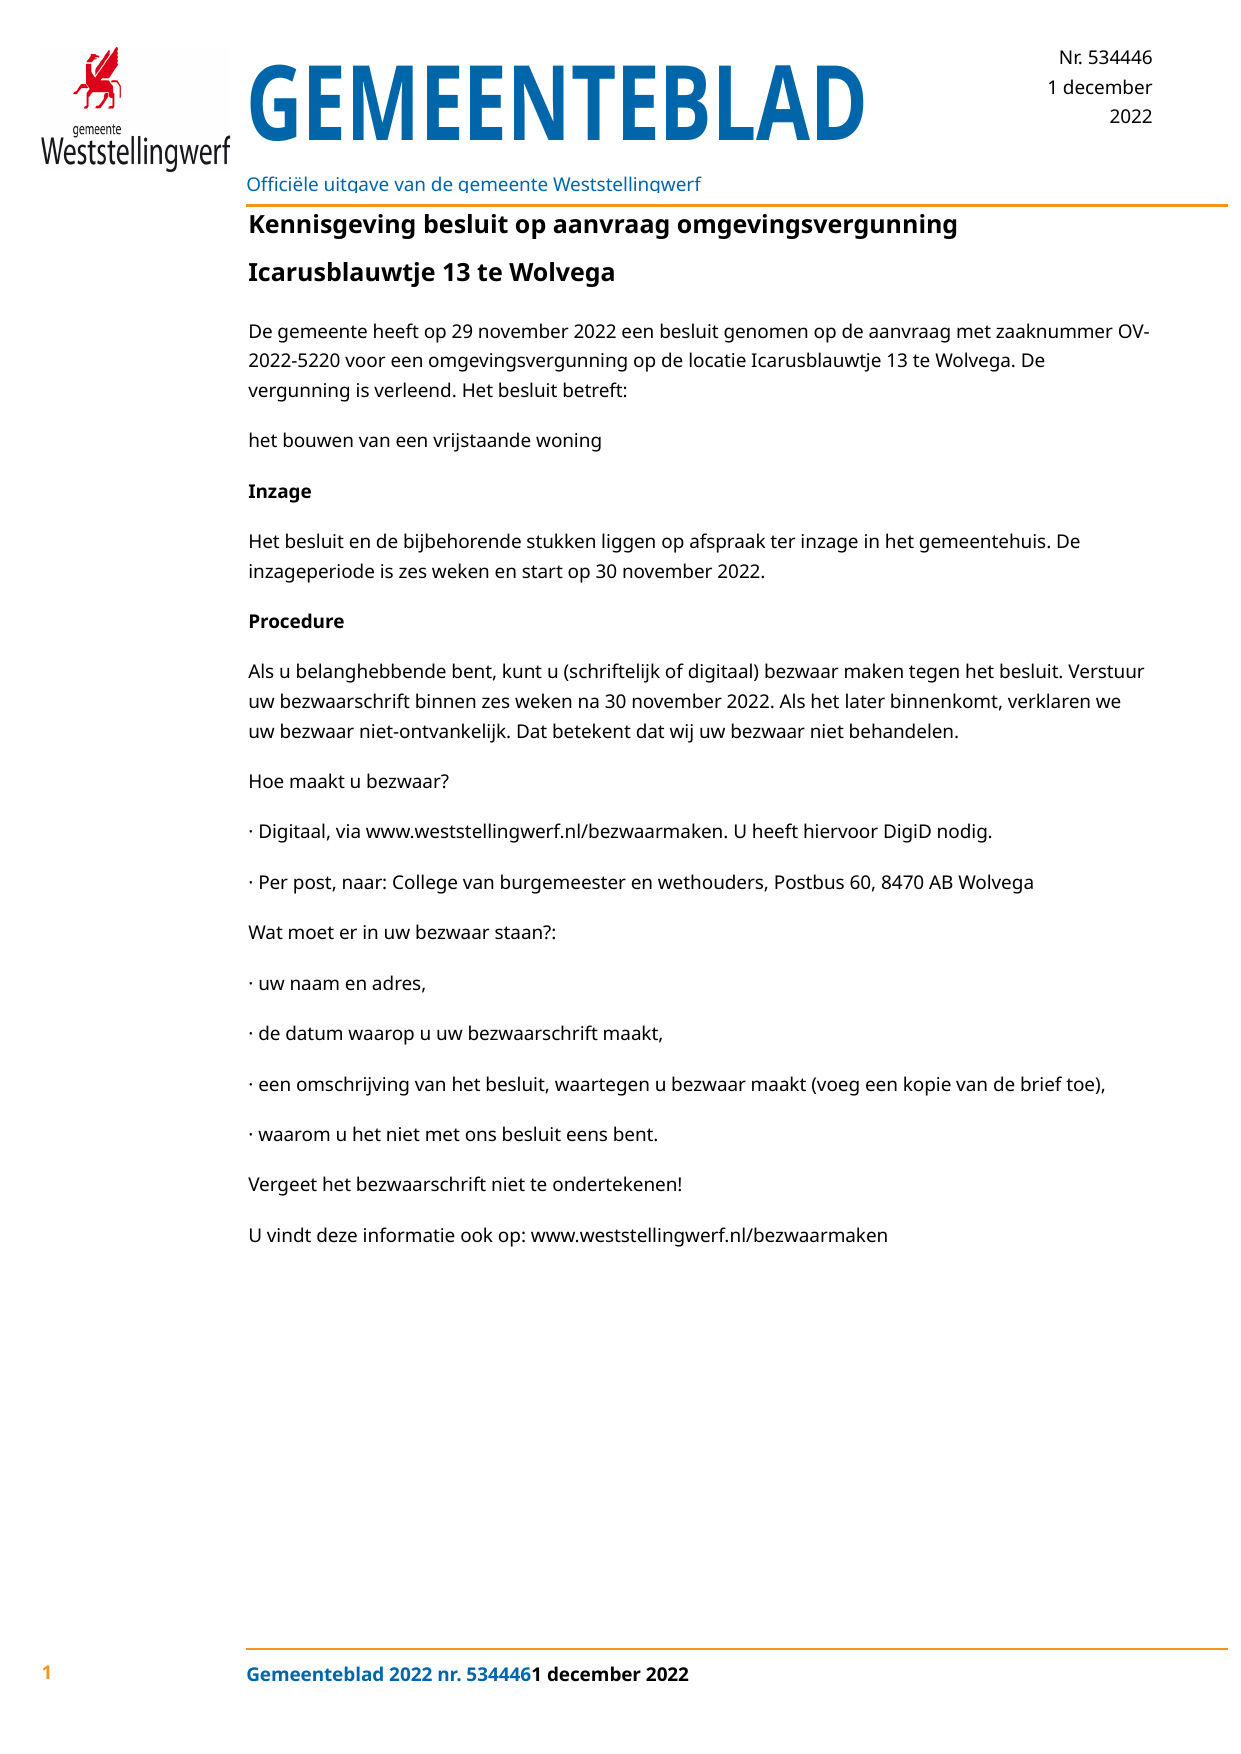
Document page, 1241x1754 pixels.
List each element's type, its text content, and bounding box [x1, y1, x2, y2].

text Als u belanghebbende bent, kunt u (schriftelijk of digitaal) bezwaar maken tegen het besluit. Verstuur uw bezwaarschrift binnen zes weken na 30 november 2022. Als het later binnenkomt, verklaren we uw bezwaar niet-ontvankelijk. Dat betekent dat wij uw bezwaar niet behandelen. [248, 659, 1152, 744]
text · een omschrijving van het besluit, waartegen u bezwaar maakt (voeg een kopie van de brief toe), [248, 1071, 1152, 1097]
text · Per post, naar: College van burgemeester en wethouders, Postbus 60, 8470 AB Wolvega [248, 869, 1152, 895]
text · de datum waarop u uw bezwaarschrift maakt, [248, 1020, 1152, 1046]
text De gemeente heeft op 29 november 2022 een besluit genomen op de aanvraag met zaaknummer OV-2022-5220 voor een omgevingsvergunning op de locatie Icarusblauwtje 13 te Wolvega. De vergunning is verleend. Het besluit betreft: [248, 318, 1152, 403]
text Kennisgeving besluit op aanvraag omgevingsvergunning Icarusblauwtje 13 te Wolvega [248, 207, 1152, 288]
text Wat moet er in uw bezwaar staan?: [248, 919, 1152, 945]
picture [41, 47, 231, 172]
text Het besluit en de bijbehorende stukken liggen op afspraak ter inzage in het gemeentehuis. De inzageperiode is zes weken en start op 30 november 2022. [248, 528, 1152, 584]
text Hoe maakt u bezwaar? [248, 768, 1152, 794]
text Inzage [248, 478, 1152, 504]
text · Digitaal, via www.weststellingwerf.nl/bezwaarmaken. U heeft hiervoor DigiD nodig. [248, 819, 1152, 844]
text · uw naam en adres, [248, 970, 1152, 996]
text · waarom u het niet met ons besluit eens bent. [248, 1121, 1152, 1147]
text het bouwen van een vrijstaande woning [248, 427, 1152, 453]
text U vindt deze informatie ook op: www.weststellingwerf.nl/bezwaarmaken [248, 1222, 1152, 1248]
text Procedure [248, 608, 1152, 634]
text Vergeet het bezwaarschrift niet te ondertekenen! [248, 1172, 1152, 1197]
